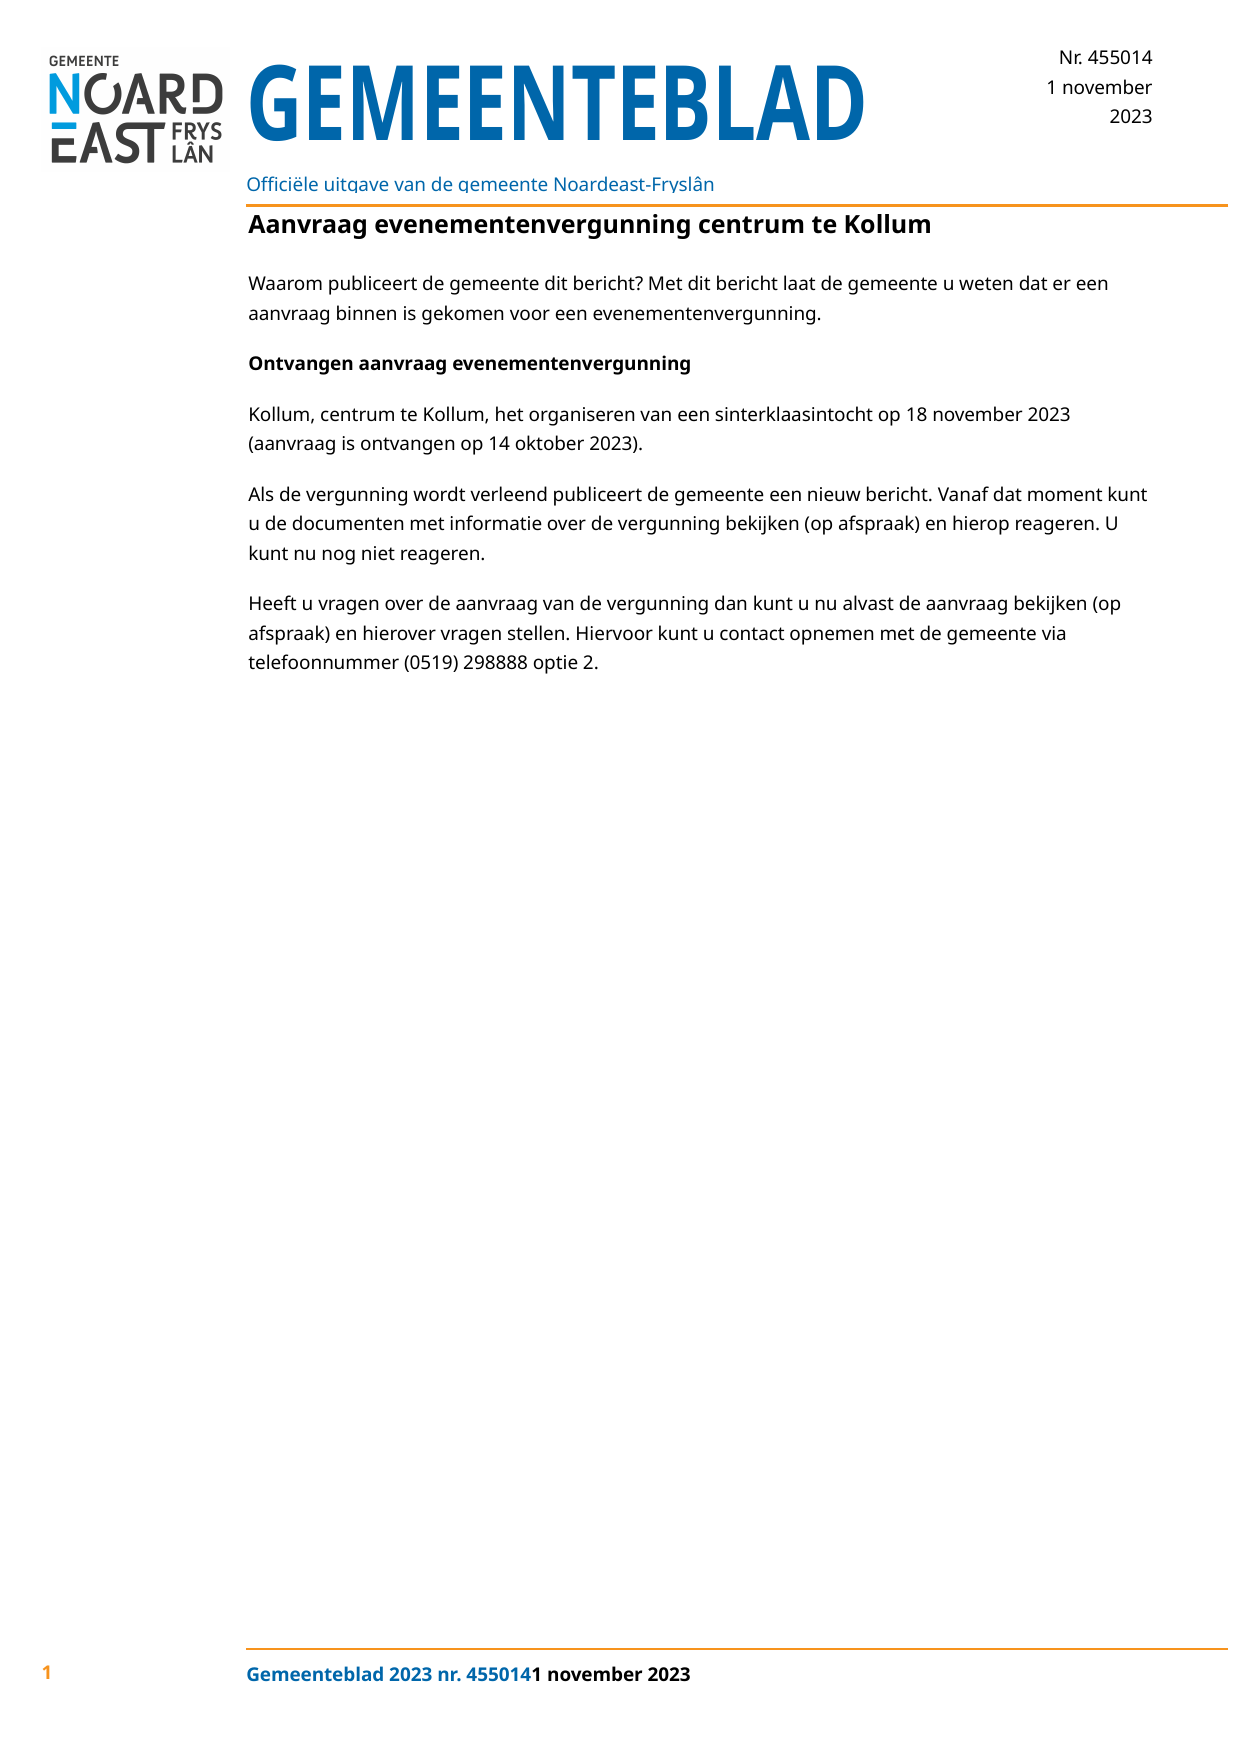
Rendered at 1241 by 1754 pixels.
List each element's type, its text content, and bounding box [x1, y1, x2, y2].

text Waarom publiceert de gemeente dit bericht? Met dit bericht laat de gemeente u weten dat er een aanvraag binnen is gekomen voor een evenementenvergunning. [248, 270, 1152, 326]
text Heeft u vragen over de aanvraag van de vergunning dan kunt u nu alvast de aanvraag bekijken (op afspraak) en hierover vragen stellen. Hiervoor kunt u contact opnemen met de gemeente via telefoonnummer (0519) 298888 optie 2. [248, 590, 1152, 675]
text Kollum, centrum te Kollum, het organiseren van een sinterklaasintocht op 18 november 2023 (aanvraag is ontvangen op 14 oktober 2023). [248, 401, 1152, 456]
text Aanvraag evenementenvergunning centrum te Kollum [248, 207, 1152, 241]
text Ontvangen aanvraag evenementenvergunning [248, 350, 1152, 376]
text Als de vergunning wordt verleend publiceert de gemeente een nieuw bericht. Vanaf dat moment kunt u de documenten met informatie over de vergunning bekijken (op afspraak) en hierop reageren. U kunt nu nog niet reageren. [248, 481, 1152, 566]
picture [41, 47, 231, 172]
